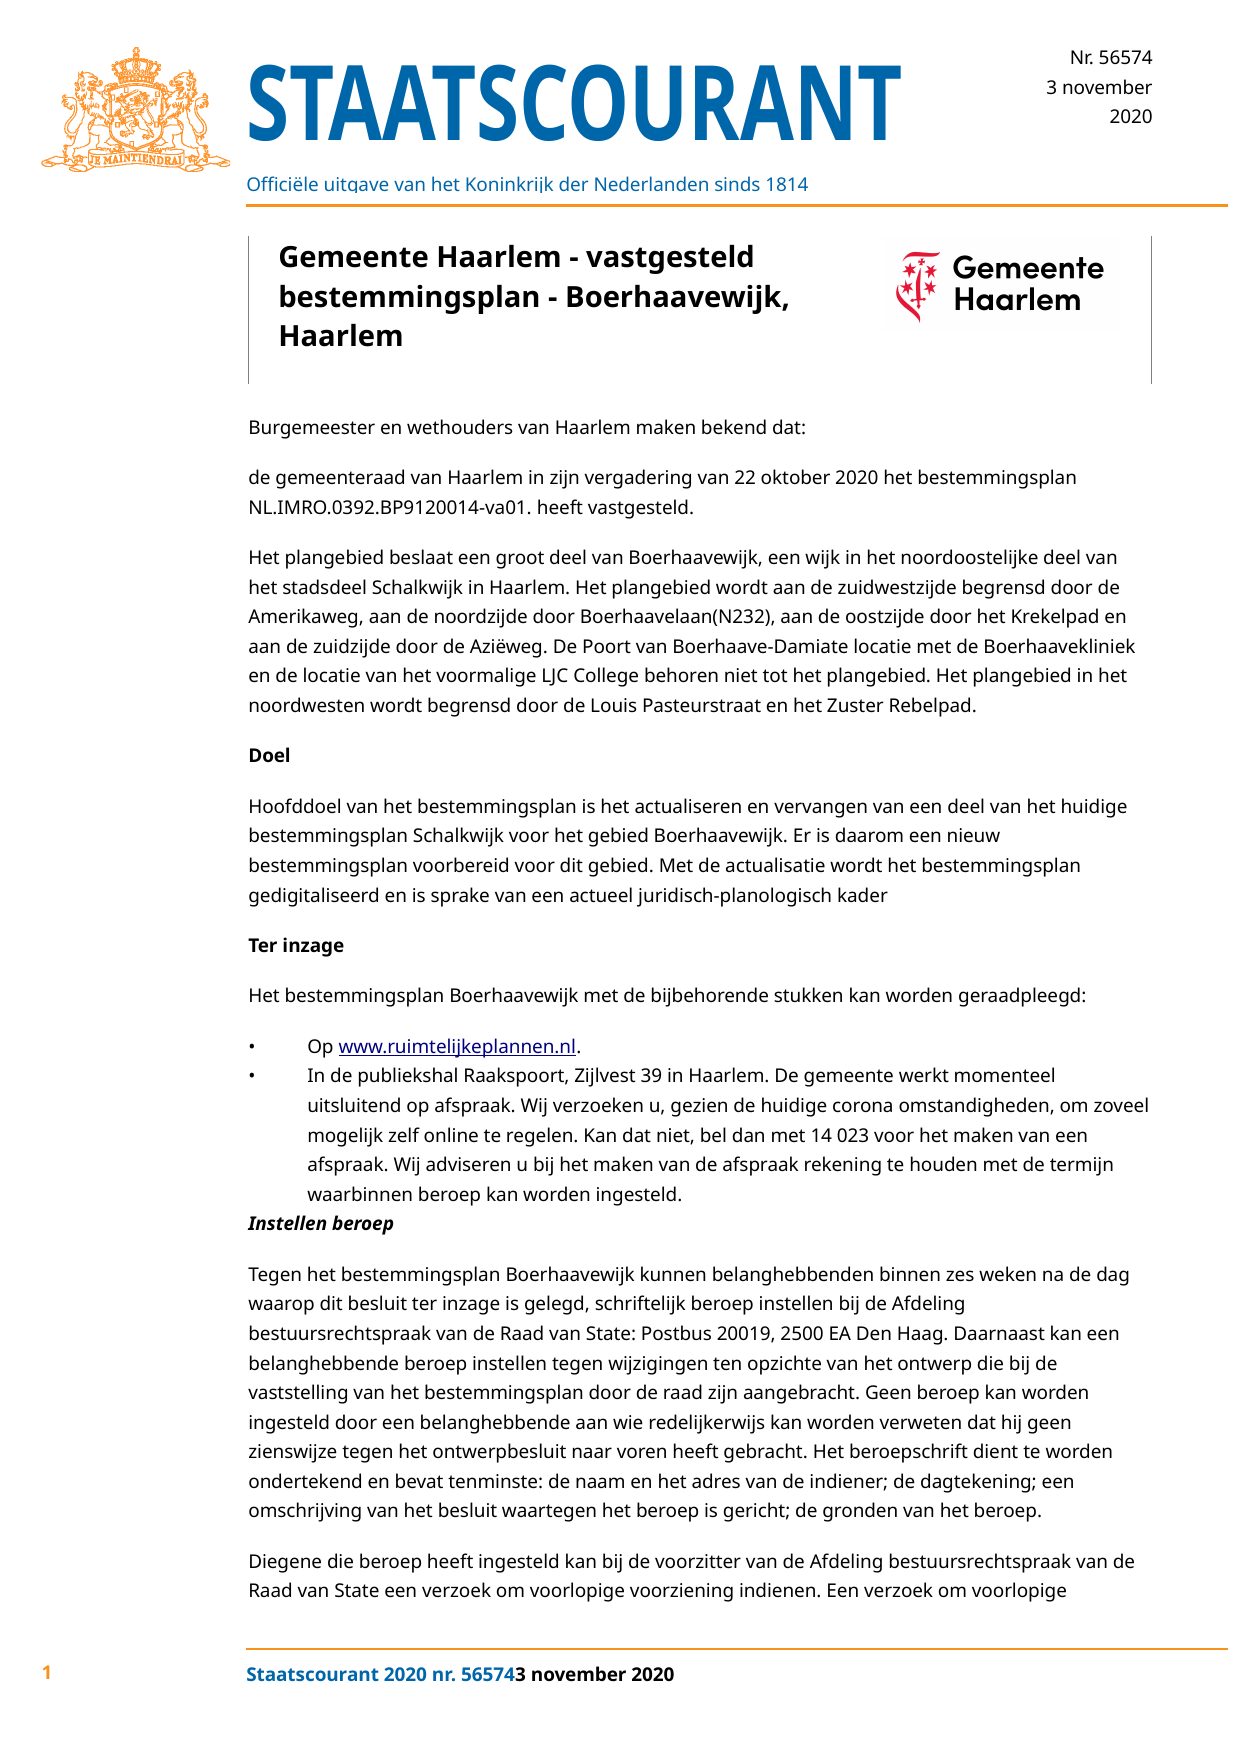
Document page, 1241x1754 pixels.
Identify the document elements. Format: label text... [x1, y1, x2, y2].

table_header [850, 236, 1151, 384]
text Het plangebied beslaat een groot deel van Boerhaavewijk, een wijk in het noordoostelijke deel van het stadsdeel Schalkwijk in Haarlem. Het plangebied wordt aan de zuidwestzijde begrensd door de Amerikaweg, aan de noordzijde door Boerhaavelaan(N232), aan de oostzijde door het Krekelpad en aan de zuidzijde door de Aziëweg. De Poort van Boerhaave-Damiate locatie met de Boerhaavekliniek en de locatie van het voormalige LJC College behoren niet tot het plangebied. Het plangebied in het noordwesten wordt begrensd door de Louis Pasteurstraat en het Zuster Rebelpad. [248, 544, 1152, 718]
list In de publiekshal Raakspoort, Zijlvest 39 in Haarlem. De gemeente werkt momenteel uitsluitend op afspraak. Wij verzoeken u, gezien de huidige corona omstandigheden, om zoveel mogelijk zelf online te regelen. Kan dat niet, bel dan met 14 023 voor het maken van een afspraak. Wij adviseren u bij het maken van de afspraak rekening te houden met de termijn waarbinnen beroep kan worden ingesteld. [248, 1063, 1152, 1207]
picture [41, 47, 231, 172]
picture [882, 236, 1119, 331]
table_header Gemeente Haarlem - vastgesteld bestemmingsplan - Boerhaavewijk, Haarlem [249, 236, 850, 384]
text de gemeenteraad van Haarlem in zijn vergadering van 22 oktober 2020 het bestemmingsplan NL.IMRO.0392.BP9120014-va01. heeft vastgesteld. [248, 464, 1152, 520]
text Diegene die beroep heeft ingesteld kan bij de voorzitter van de Afdeling bestuursrechtspraak van de Raad van State een verzoek om voorlopige voorziening indienen. Een verzoek om voorlopige [248, 1548, 1152, 1603]
text Het bestemmingsplan Boerhaavewijk met de bijbehorende stukken kan worden geraadpleegd: [248, 983, 1152, 1008]
list Op www.ruimtelijkeplannen.nl. [248, 1033, 1152, 1059]
text Hoofddoel van het bestemmingsplan is het actualiseren en vervangen van een deel van het huidige bestemmingsplan Schalkwijk voor het gebied Boerhaavewijk. Er is daarom een nieuw bestemmingsplan voorbereid voor dit gebied. Met de actualisatie wordt het bestemmingsplan gedigitaliseerd en is sprake van een actueel juridisch-planologisch kader [248, 793, 1152, 908]
text Tegen het bestemmingsplan Boerhaavewijk kunnen belanghebbenden binnen zes weken na de dag waarop dit besluit ter inzage is gelegd, schriftelijk beroep instellen bij de Afdeling bestuursrechtspraak van de Raad van State: Postbus 20019, 2500 EA Den Haag. Daarnaast kan een belanghebbende beroep instellen tegen wijzigingen ten opzichte van het ontwerp die bij de vaststelling van het bestemmingsplan door de raad zijn aangebracht. Geen beroep kan worden ingesteld door een belanghebbende aan wie redelijkerwijs kan worden verweten dat hij geen zienswijze tegen het ontwerpbesluit naar voren heeft gebracht. Het beroepschrift dient te worden ondertekend en bevat tenminste: de naam en het adres van de indiener; de dagtekening; een omschrijving van het besluit waartegen het beroep is gericht; de gronden van het beroep. [248, 1261, 1152, 1523]
text Doel [248, 743, 1152, 768]
text Instellen beroep [248, 1211, 1152, 1236]
text Burgemeester en wethouders van Haarlem maken bekend dat: [248, 414, 1152, 440]
text Ter inzage [248, 932, 1152, 958]
